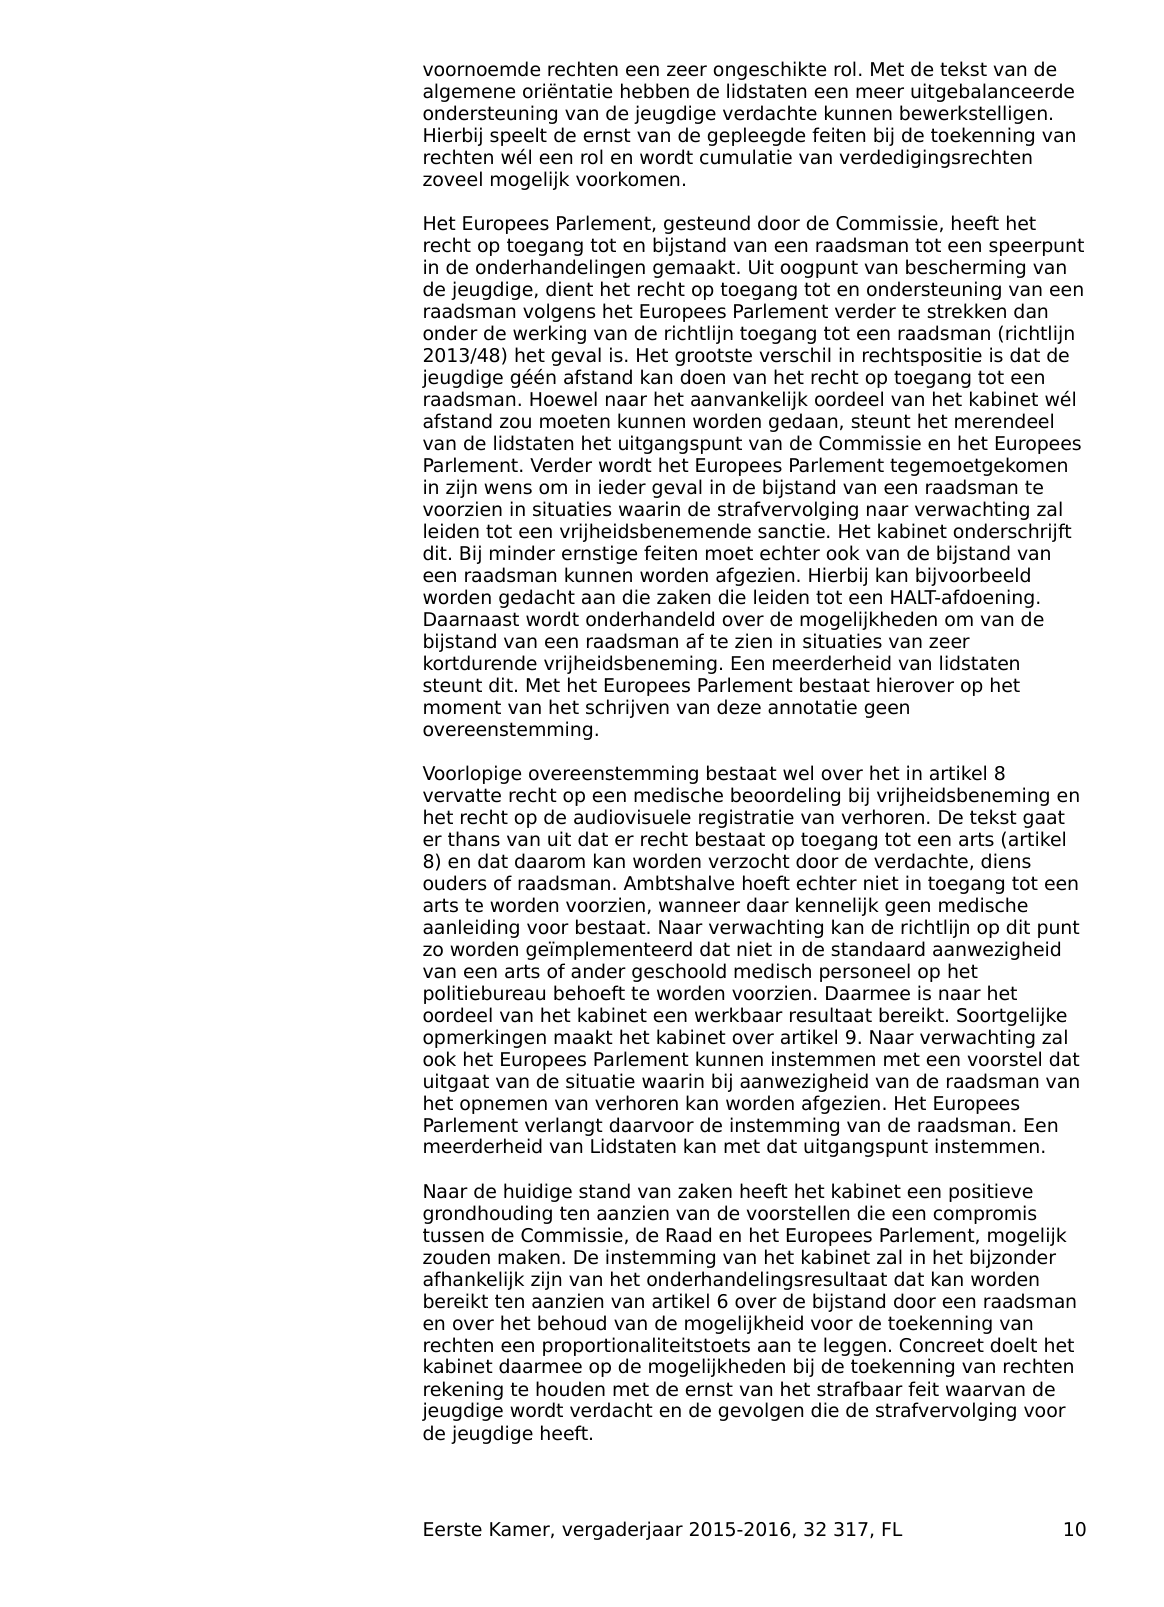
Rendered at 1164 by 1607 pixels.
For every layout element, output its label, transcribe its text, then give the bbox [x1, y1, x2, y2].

text voornoemde rechten een zeer ongeschikte rol. Met de tekst van de algemene oriëntatie hebben de lidstaten een meer uitgebalanceerde ondersteuning van de jeugdige verdachte kunnen bewerkstelligen. Hierbij speelt de ernst van de gepleegde feiten bij de toekenning van rechten wél een rol en wordt cumulatie van verdedigingsrechten zoveel mogelijk voorkomen. [422, 59, 1087, 191]
text Het Europees Parlement, gesteund door de Commissie, heeft het recht op toegang tot en bijstand van een raadsman tot een speerpunt in de onderhandelingen gemaakt. Uit oogpunt van bescherming van de jeugdige, dient het recht op toegang tot en ondersteuning van een raadsman volgens het Europees Parlement verder te strekken dan onder de werking van de richtlijn toegang tot een raadsman (richtlijn 2013/48) het geval is. Het grootste verschil in rechtspositie is dat de jeugdige géén afstand kan doen van het recht op toegang tot een raadsman. Hoewel naar het aanvankelijk oordeel van het kabinet wél afstand zou moeten kunnen worden gedaan, steunt het merendeel van de lidstaten het uitgangspunt van de Commissie en het Europees Parlement. Verder wordt het Europees Parlement tegemoetgekomen in zijn wens om in ieder geval in de bijstand van een raadsman te voorzien in situaties waarin de strafvervolging naar verwachting zal leiden tot een vrijheidsbenemende sanctie. Het kabinet onderschrijft dit. Bij minder ernstige feiten moet echter ook van de bijstand van een raadsman kunnen worden afgezien. Hierbij kan bijvoorbeeld worden gedacht aan die zaken die leiden tot een HALT-afdoening. Daarnaast wordt onderhandeld over de mogelijkheden om van de bijstand van een raadsman af te zien in situaties van zeer kortdurende vrijheidsbeneming. Een meerderheid van lidstaten steunt dit. Met het Europees Parlement bestaat hierover op het moment van het schrijven van deze annotatie geen overeenstemming. [422, 213, 1087, 741]
text Voorlopige overeenstemming bestaat wel over het in artikel 8 vervatte recht op een medische beoordeling bij vrijheidsbeneming en het recht op de audiovisuele registratie van verhoren. De tekst gaat er thans van uit dat er recht bestaat op toegang tot een arts (artikel 8) en dat daarom kan worden verzocht door de verdachte, diens ouders of raadsman. Ambtshalve hoeft echter niet in toegang tot een arts te worden voorzien, wanneer daar kennelijk geen medische aanleiding voor bestaat. Naar verwachting kan de richtlijn op dit punt zo worden geïmplementeerd dat niet in de standaard aanwezigheid van een arts of ander geschoold medisch personeel op het politiebureau behoeft te worden voorzien. Daarmee is naar het oordeel van het kabinet een werkbaar resultaat bereikt. Soortgelijke opmerkingen maakt het kabinet over artikel 9. Naar verwachting zal ook het Europees Parlement kunnen instemmen met een voorstel dat uitgaat van de situatie waarin bij aanwezigheid van de raadsman van het opnemen van verhoren kan worden afgezien. Het Europees Parlement verlangt daarvoor de instemming van de raadsman. Een meerderheid van Lidstaten kan met dat uitgangspunt instemmen. [422, 763, 1087, 1158]
text Naar de huidige stand van zaken heeft het kabinet een positieve grondhouding ten aanzien van de voorstellen die een compromis tussen de Commissie, de Raad en het Europees Parlement, mogelijk zouden maken. De instemming van het kabinet zal in het bijzonder afhankelijk zijn van het onderhandelingsresultaat dat kan worden bereikt ten aanzien van artikel 6 over de bijstand door een raadsman en over het behoud van de mogelijkheid voor de toekenning van rechten een proportionaliteitstoets aan te leggen. Concreet doelt het kabinet daarmee op de mogelijkheden bij de toekenning van rechten rekening te houden met de ernst van het strafbaar feit waarvan de jeugdige wordt verdacht en de gevolgen die de strafvervolging voor de jeugdige heeft. [422, 1181, 1087, 1444]
